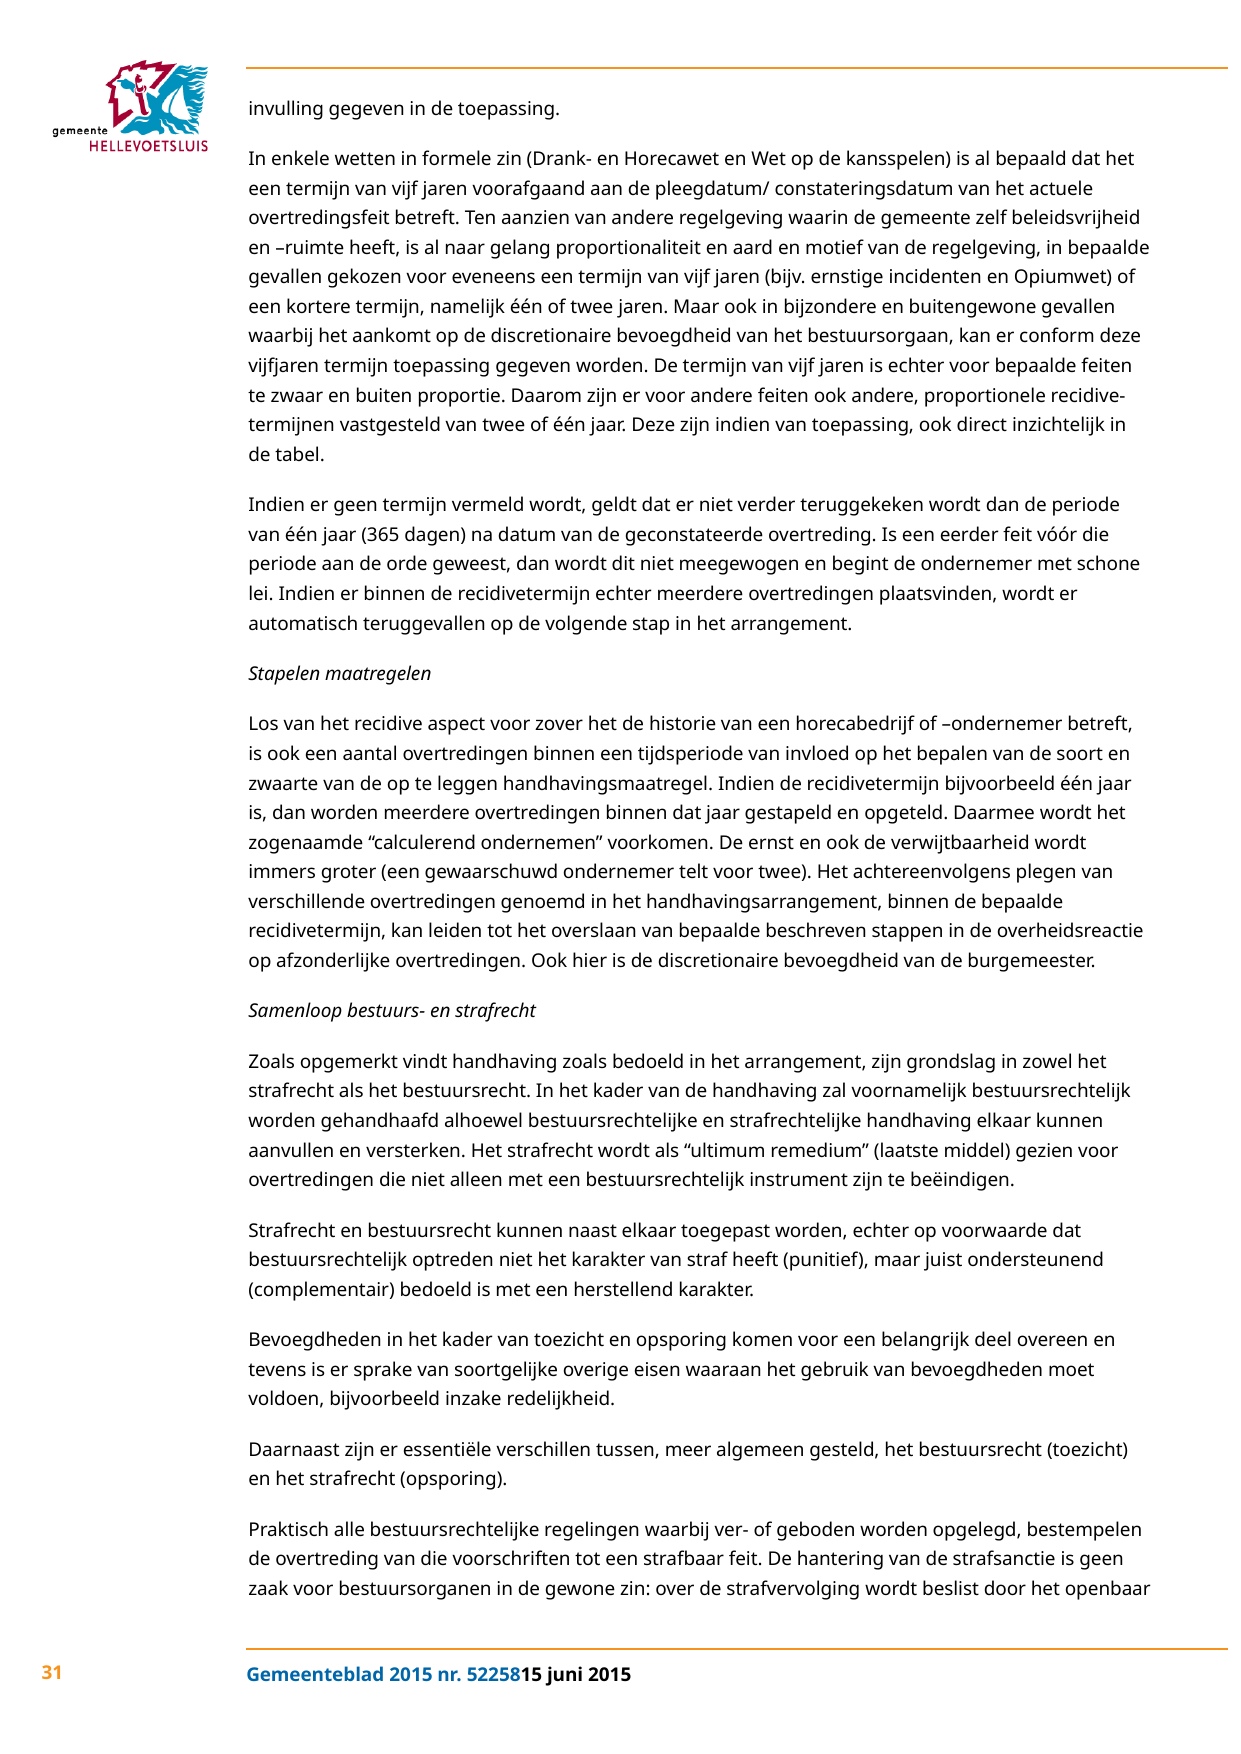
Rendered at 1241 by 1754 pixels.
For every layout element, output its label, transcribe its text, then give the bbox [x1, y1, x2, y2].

picture [41, 47, 231, 172]
text Strafrecht en bestuursrecht kunnen naast elkaar toegepast worden, echter op voorwaarde dat bestuursrechtelijk optreden niet het karakter van straf heeft (punitief), maar juist ondersteunend (complementair) bedoeld is met een herstellend karakter. [248, 1217, 1152, 1302]
text Stapelen maatregelen [248, 660, 1152, 686]
text Indien er geen termijn vermeld wordt, geldt dat er niet verder teruggekeken wordt dan de periode van één jaar (365 dagen) na datum van de geconstateerde overtreding. Is een eerder feit vóór die periode aan de orde geweest, dan wordt dit niet meegewogen en begint de ondernemer met schone lei. Indien er binnen de recidivetermijn echter meerdere overtredingen plaatsvinden, wordt er automatisch teruggevallen op de volgende stap in het arrangement. [248, 491, 1152, 636]
text Los van het recidive aspect voor zover het de historie van een horecabedrijf of –ondernemer betreft, is ook een aantal overtredingen binnen een tijdsperiode van invloed op het bepalen van de soort en zwaarte van de op te leggen handhavingsmaatregel. Indien de recidivetermijn bijvoorbeeld één jaar is, dan worden meerdere overtredingen binnen dat jaar gestapeld en opgeteld. Daarmee wordt het zogenaamde “calculerend ondernemen” voorkomen. De ernst en ook de verwijtbaarheid wordt immers groter (een gewaarschuwd ondernemer telt voor twee). Het achtereenvolgens plegen van verschillende overtredingen genoemd in het handhavingsarrangement, binnen de bepaalde recidivetermijn, kan leiden tot het overslaan van bepaalde beschreven stappen in de overheidsreactie op afzonderlijke overtredingen. Ook hier is de discretionaire bevoegdheid van de burgemeester. [248, 711, 1152, 973]
text Samenloop bestuurs- en strafrecht [248, 998, 1152, 1023]
text Zoals opgemerkt vindt handhaving zoals bedoeld in het arrangement, zijn grondslag in zowel het strafrecht als het bestuursrecht. In het kader van de handhaving zal voornamelijk bestuursrechtelijk worden gehandhaafd alhoewel bestuursrechtelijke en strafrechtelijke handhaving elkaar kunnen aanvullen en versterken. Het strafrecht wordt als “ultimum remedium” (laatste middel) gezien voor overtredingen die niet alleen met een bestuursrechtelijk instrument zijn te beëindigen. [248, 1048, 1152, 1192]
text In enkele wetten in formele zin (Drank- en Horecawet en Wet op de kansspelen) is al bepaald dat het een termijn van vijf jaren voorafgaand aan de pleegdatum/ constateringsdatum van het actuele overtredingsfeit betreft. Ten aanzien van andere regelgeving waarin de gemeente zelf beleidsvrijheid en –ruimte heeft, is al naar gelang proportionaliteit en aard en motief van de regelgeving, in bepaalde gevallen gekozen voor eveneens een termijn van vijf jaren (bijv. ernstige incidenten en Opiumwet) of een kortere termijn, namelijk één of twee jaren. Maar ook in bijzondere en buitengewone gevallen waarbij het aankomt op de discretionaire bevoegdheid van het bestuursorgaan, kan er conform deze vijfjaren termijn toepassing gegeven worden. De termijn van vijf jaren is echter voor bepaalde feiten te zwaar en buiten proportie. Daarom zijn er voor andere feiten ook andere, proportionele recidive-termijnen vastgesteld van twee of één jaar. Deze zijn indien van toepassing, ook direct inzichtelijk in de tabel. [248, 145, 1152, 467]
text Bevoegdheden in het kader van toezicht en opsporing komen voor een belangrijk deel overeen en tevens is er sprake van soortgelijke overige eisen waaraan het gebruik van bevoegdheden moet voldoen, bijvoorbeeld inzake redelijkheid. [248, 1326, 1152, 1411]
text invulling gegeven in de toepassing. [248, 95, 1152, 121]
text Daarnaast zijn er essentiële verschillen tussen, meer algemeen gesteld, het bestuursrecht (toezicht) en het strafrecht (opsporing). [248, 1436, 1152, 1491]
text Praktisch alle bestuursrechtelijke regelingen waarbij ver- of geboden worden opgelegd, bestempelen de overtreding van die voorschriften tot een strafbaar feit. De hantering van de strafsanctie is geen zaak voor bestuursorganen in de gewone zin: over de strafvervolging wordt beslist door het openbaar [248, 1516, 1152, 1601]
